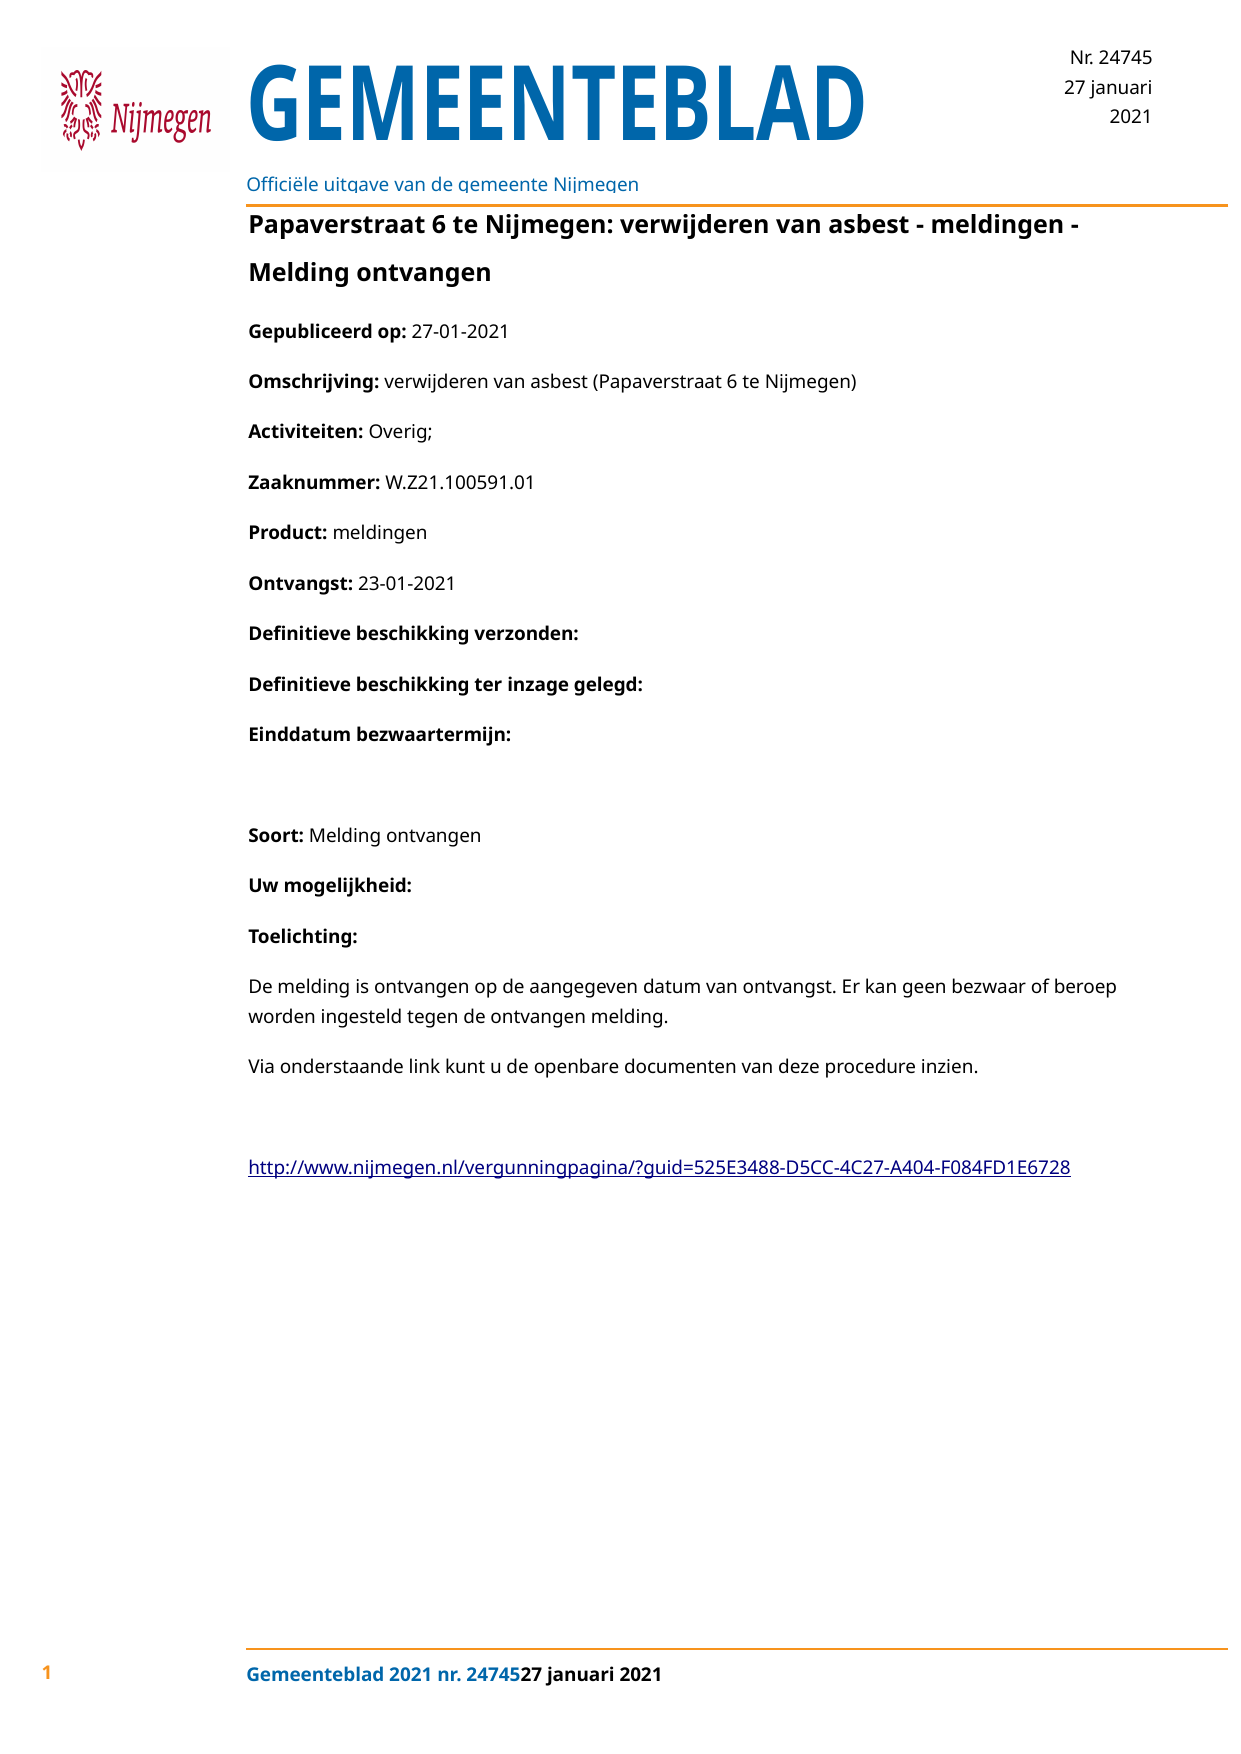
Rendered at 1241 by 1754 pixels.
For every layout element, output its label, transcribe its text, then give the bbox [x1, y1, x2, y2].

text Einddatum bezwaartermijn: [248, 721, 1152, 747]
text Papaverstraat 6 te Nijmegen: verwijderen van asbest - meldingen - Melding ontvangen [248, 207, 1152, 288]
text Product: meldingen [248, 519, 1152, 545]
text Definitieve beschikking ter inzage gelegd: [248, 671, 1152, 697]
text Omschrijving: verwijderen van asbest (Papaverstraat 6 te Nijmegen) [248, 368, 1152, 394]
text Definitieve beschikking verzonden: [248, 620, 1152, 646]
text Ontvangst: 23-01-2021 [248, 570, 1152, 596]
text Activiteiten: Overig; [248, 419, 1152, 444]
picture [41, 47, 231, 172]
text Toelichting: [248, 923, 1152, 949]
text Uw mogelijkheid: [248, 872, 1152, 898]
text De melding is ontvangen op de aangegeven datum van ontvangst. Er kan geen bezwaar of beroep worden ingesteld tegen de ontvangen melding. [248, 973, 1152, 1029]
text Gepubliceerd op: 27-01-2021 [248, 318, 1152, 344]
text Via onderstaande link kunt u de openbare documenten van deze procedure inzien. [248, 1053, 1152, 1079]
text Soort: Melding ontvangen [248, 822, 1152, 848]
text Zaaknummer: W.Z21.100591.01 [248, 469, 1152, 495]
text http://www.nijmegen.nl/vergunningpagina/?guid=525E3488-D5CC-4C27-A404-F084FD1E6728 [248, 1154, 1152, 1180]
